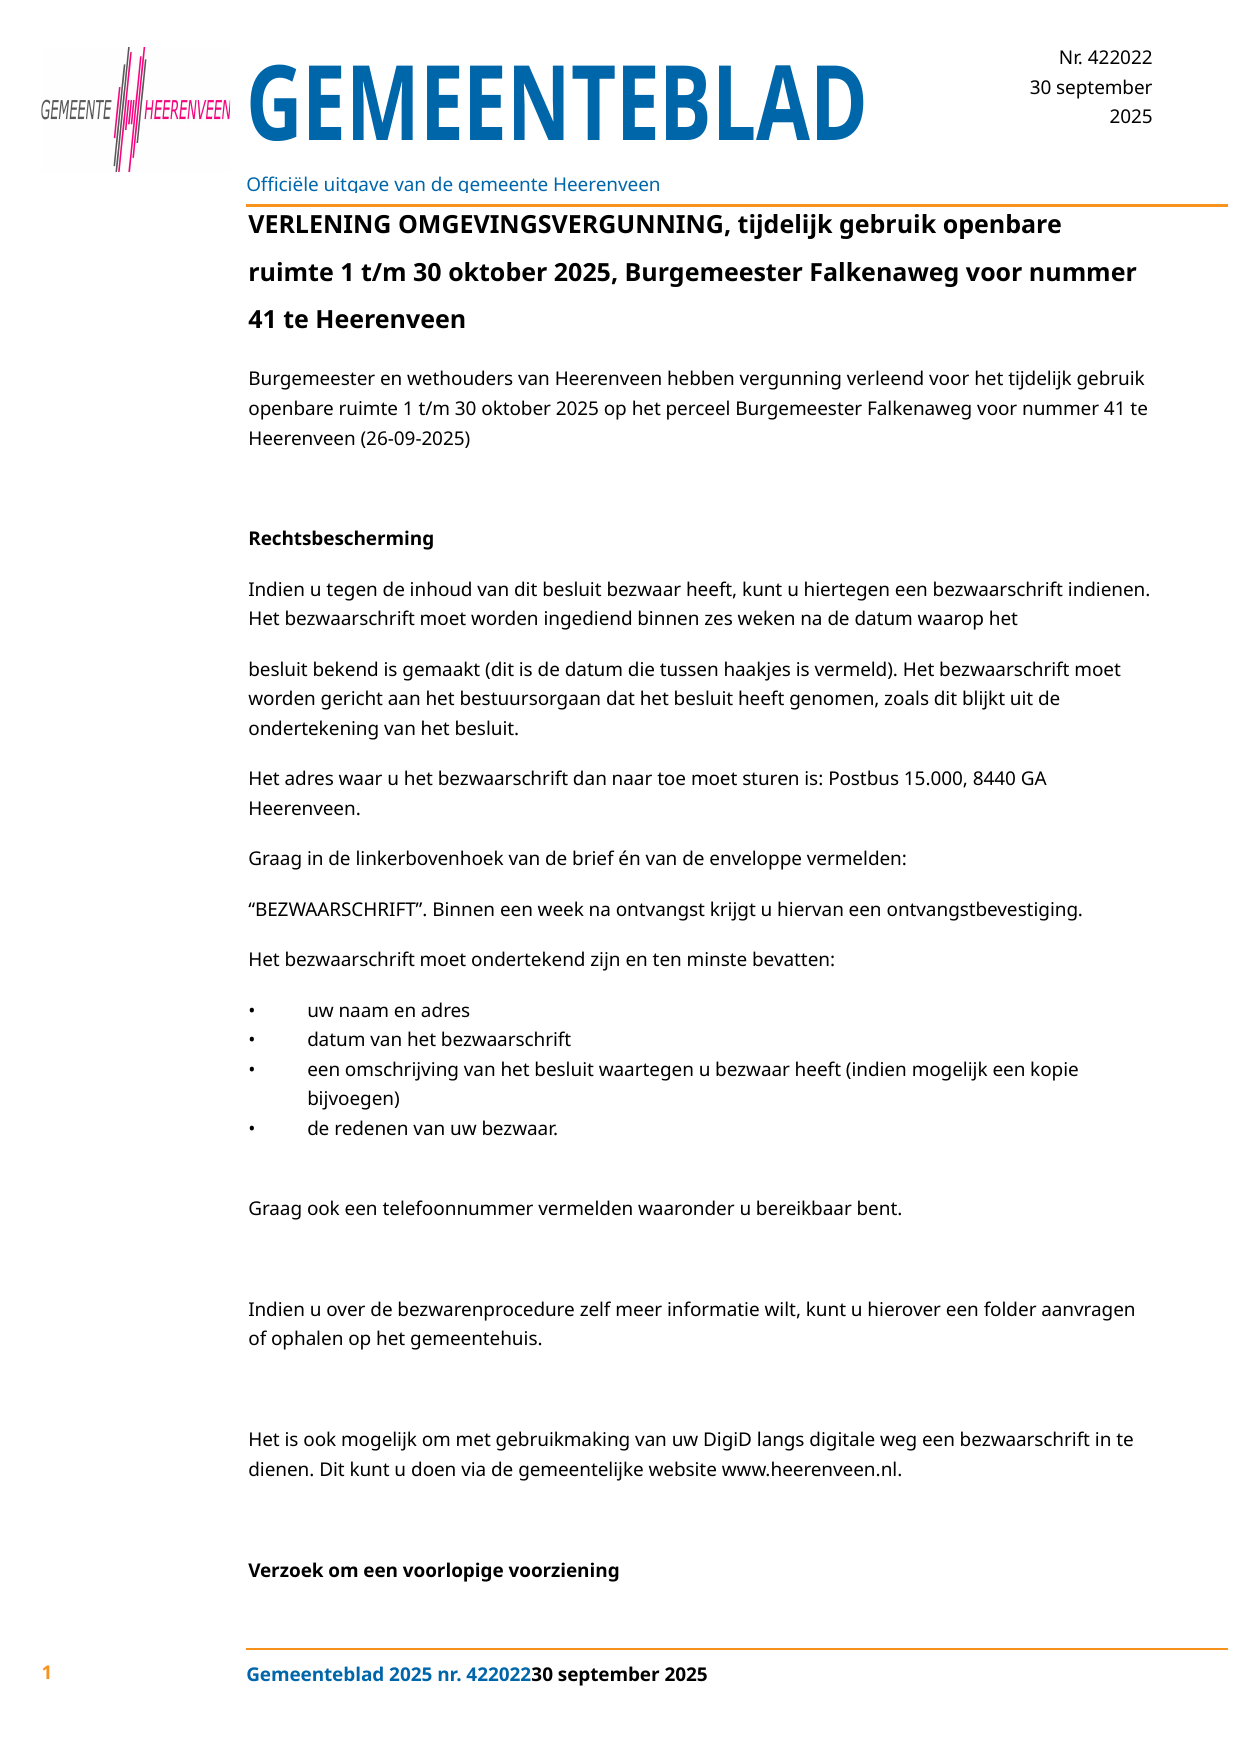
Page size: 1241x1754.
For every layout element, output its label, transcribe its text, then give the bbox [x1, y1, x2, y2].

text Burgemeester en wethouders van Heerenveen hebben vergunning verleend voor het tijdelijk gebruik openbare ruimte 1 t/m 30 oktober 2025 op het perceel Burgemeester Falkenaweg voor nummer 41 te Heerenveen (26-09-2025) [248, 366, 1152, 450]
text Graag ook een telefoonnummer vermelden waaronder u bereikbaar bent. [248, 1195, 1152, 1221]
text VERLENING OMGEVINGSVERGUNNING, tijdelijk gebruik openbare ruimte 1 t/m 30 oktober 2025, Burgemeester Falkenaweg voor nummer 41 te Heerenveen [248, 207, 1152, 336]
text Indien u over de bezwarenprocedure zelf meer informatie wilt, kunt u hierover een folder aanvragen of ophalen op het gemeentehuis. [248, 1296, 1152, 1351]
text Verzoek om een voorlopige voorziening [248, 1557, 1152, 1582]
text Indien u tegen de inhoud van dit besluit bezwaar heeft, kunt u hiertegen een bezwaarschrift indienen. Het bezwaarschrift moet worden ingediend binnen zes weken na de datum waarop het [248, 576, 1152, 631]
text Graag in de linkerbovenhoek van de brief én van de enveloppe vermelden: [248, 846, 1152, 871]
list een omschrijving van het besluit waartegen u bezwaar heeft (indien mogelijk een kopie bijvoegen) [248, 1056, 1152, 1111]
list de redenen van uw bezwaar. [248, 1115, 1152, 1141]
picture [41, 47, 231, 172]
text Het bezwaarschrift moet ondertekend zijn en ten minste bevatten: [248, 946, 1152, 972]
list uw naam en adres [248, 997, 1152, 1022]
text Rechtsbescherming [248, 526, 1152, 551]
text “BEZWAARSCHRIFT”. Binnen een week na ontvangst krijgt u hiervan een ontvangstbevestiging. [248, 896, 1152, 922]
text besluit bekend is gemaakt (dit is de datum die tussen haakjes is vermeld). Het bezwaarschrift moet worden gericht aan het bestuursorgaan dat het besluit heeft genomen, zoals dit blijkt uit de ondertekening van het besluit. [248, 656, 1152, 741]
text Het is ook mogelijk om met gebruikmaking van uw DigiD langs digitale weg een bezwaarschrift in te dienen. Dit kunt u doen via de gemeentelijke website www.heerenveen.nl. [248, 1426, 1152, 1482]
text Het adres waar u het bezwaarschrift dan naar toe moet sturen is: Postbus 15.000, 8440 GA Heerenveen. [248, 766, 1152, 821]
list datum van het bezwaarschrift [248, 1026, 1152, 1052]
